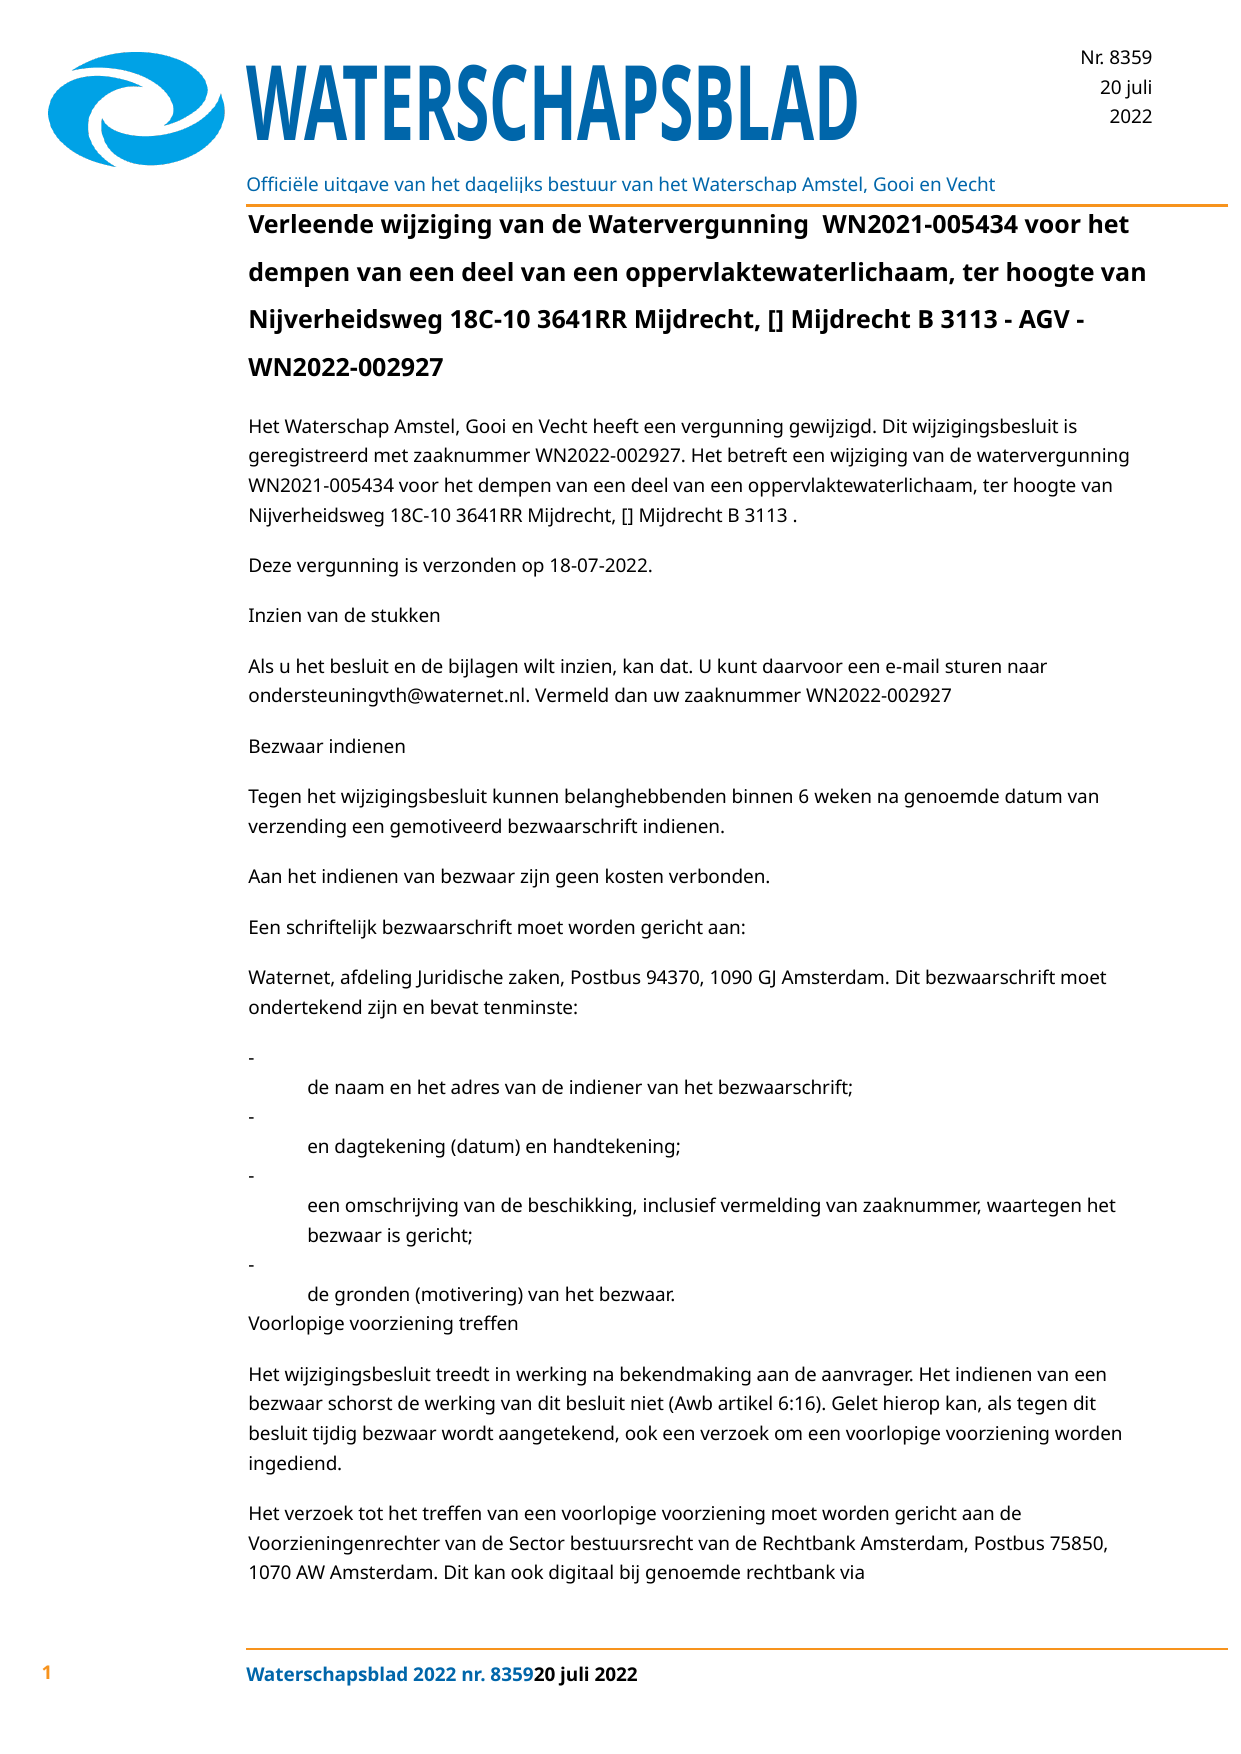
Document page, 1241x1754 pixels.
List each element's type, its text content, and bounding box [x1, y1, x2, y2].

list de naam en het adres van de indiener van het bezwaarschrift; [248, 1074, 1152, 1100]
text Bezwaar indienen [248, 733, 1152, 759]
text Aan het indienen van bezwaar zijn geen kosten verbonden. [248, 863, 1152, 889]
text Een schriftelijk bezwaarschrift moet worden gericht aan: [248, 914, 1152, 940]
picture [41, 47, 231, 172]
text Het verzoek tot het treffen van een voorlopige voorziening moet worden gericht aan de Voorzieningenrechter van de Sector bestuursrecht van de Rechtbank Amsterdam, Postbus 75850, 1070 AW Amsterdam. Dit kan ook digitaal bij genoemde rechtbank via [248, 1500, 1152, 1585]
list en dagtekening (datum) en handtekening; [248, 1133, 1152, 1159]
text Deze vergunning is verzonden op 18-07-2022. [248, 552, 1152, 578]
text Het wijzigingsbesluit treedt in werking na bekendmaking aan de aanvrager. Het indienen van een bezwaar schorst de werking van dit besluit niet (Awb artikel 6:16). Gelet hierop kan, als tegen dit besluit tijdig bezwaar wordt aangetekend, ook een verzoek om een voorlopige voorziening worden ingediend. [248, 1361, 1152, 1476]
text Waternet, afdeling Juridische zaken, Postbus 94370, 1090 GJ Amsterdam. Dit bezwaarschrift moet ondertekend zijn en bevat tenminste: [248, 964, 1152, 1020]
text Tegen het wijzigingsbesluit kunnen belanghebbenden binnen 6 weken na genoemde datum van verzending een gemotiveerd bezwaarschrift indienen. [248, 783, 1152, 839]
text Verleende wijziging van de Watervergunning WN2021-005434 voor het dempen van een deel van een oppervlaktewaterlichaam, ter hoogte van Nijverheidsweg 18C-10 3641RR Mijdrecht, [] Mijdrecht B 3113 - AGV - WN2022-002927 [248, 207, 1152, 384]
list de gronden (motivering) van het bezwaar. [248, 1281, 1152, 1307]
text Als u het besluit en de bijlagen wilt inzien, kan dat. U kunt daarvoor een e-mail sturen naar ondersteuningvth@waternet.nl. Vermeld dan uw zaaknummer WN2022-002927 [248, 653, 1152, 708]
text Inzien van de stukken [248, 603, 1152, 628]
text Het Waterschap Amstel, Gooi en Vecht heeft een vergunning gewijzigd. Dit wijzigingsbesluit is geregistreerd met zaaknummer WN2022-002927. Het betreft een wijziging van de watervergunning WN2021-005434 voor het dempen van een deel van een oppervlaktewaterlichaam, ter hoogte van Nijverheidsweg 18C-10 3641RR Mijdrecht, [] Mijdrecht B 3113 . [248, 413, 1152, 528]
text Voorlopige voorziening treffen [248, 1311, 1152, 1336]
list een omschrijving van de beschikking, inclusief vermelding van zaaknummer, waartegen het bezwaar is gericht; [248, 1192, 1152, 1248]
